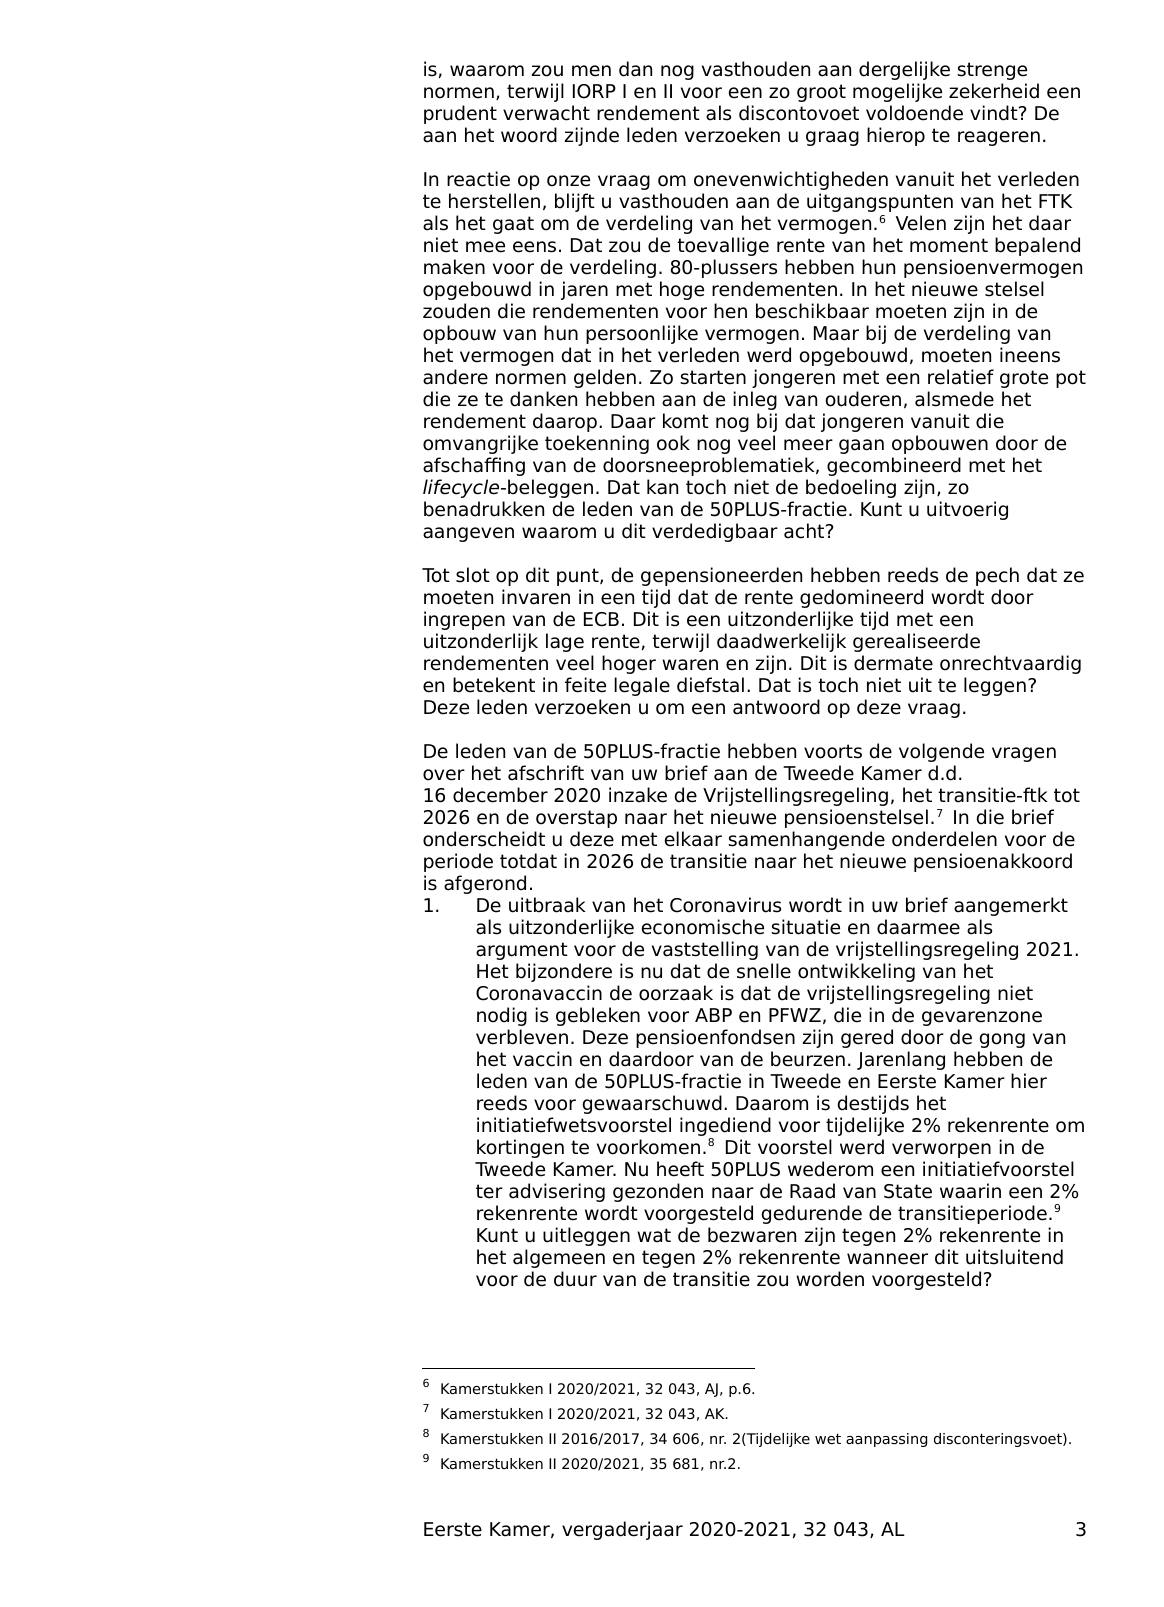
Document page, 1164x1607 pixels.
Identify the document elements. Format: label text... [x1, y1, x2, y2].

text Kamerstukken I 2020/2021, 32 043, AJ, p.6. [422, 1377, 1087, 1399]
text Kamerstukken I 2020/2021, 32 043, AK. [422, 1402, 1087, 1424]
text Tot slot op dit punt, de gepensioneerden hebben reeds de pech dat ze moeten invaren in een tijd dat de rente gedomineerd wordt door ingrepen van de ECB. Dit is een uitzonderlijke tijd met een uitzonderlijk lage rente, terwijl daadwerkelijk gerealiseerde rendementen veel hoger waren en zijn. Dit is dermate onrechtvaardig en betekent in feite legale diefstal. Dat is toch niet uit te leggen? Deze leden verzoeken u om een antwoord op deze vraag. [422, 565, 1087, 719]
text Kamerstukken II 2020/2021, 35 681, nr.2. [422, 1452, 1087, 1474]
text In reactie op onze vraag om onevenwichtigheden vanuit het verleden te herstellen, blijft u vasthouden aan de uitgangspunten van het FTK als het gaat om de verdeling van het vermogen. Velen zijn het daar niet mee eens. Dat zou de toevallige rente van het moment bepalend maken voor de verdeling. 80-plussers hebben hun pensioenvermogen opgebouwd in jaren met hoge rendementen. In het nieuwe stelsel zouden die rendementen voor hen beschikbaar moeten zijn in de opbouw van hun persoonlijke vermogen. Maar bij de verdeling van het vermogen dat in het verleden werd opgebouwd, moeten ineens andere normen gelden. Zo starten jongeren met een relatief grote pot die ze te danken hebben aan de inleg van ouderen, alsmede het rendement daarop. Daar komt nog bij dat jongeren vanuit die omvangrijke toekenning ook nog veel meer gaan opbouwen door de afschaffing van de doorsneeproblematiek, gecombineerd met het lifecycle-beleggen. Dat kan toch niet de bedoeling zijn, zo benadrukken de leden van de 50PLUS-fractie. Kunt u uitvoerig aangeven waarom u dit verdedigbaar acht? [422, 169, 1087, 543]
text Kamerstukken II 2016/2017, 34 606, nr. 2(Tijdelijke wet aanpassing disconteringsvoet). [422, 1427, 1087, 1449]
text De leden van de 50PLUS-fractie hebben voorts de volgende vragen over het afschrift van uw brief aan de Tweede Kamer d.d. 16 december 2020 inzake de Vrijstellingsregeling, het transitie-ftk tot 2026 en de overstap naar het nieuwe pensioenstelsel. In die brief onderscheidt u deze met elkaar samenhangende onderdelen voor de periode totdat in 2026 de transitie naar het nieuwe pensioenakkoord is afgerond. [422, 741, 1087, 895]
text is, waarom zou men dan nog vasthouden aan dergelijke strenge normen, terwijl IORP I en II voor een zo groot mogelijke zekerheid een prudent verwacht rendement als discontovoet voldoende vindt? De aan het woord zijnde leden verzoeken u graag hierop te reageren. [422, 59, 1087, 147]
text 1. De uitbraak van het Coronavirus wordt in uw brief aangemerkt als uitzonderlijke economische situatie en daarmee als argument voor de vaststelling van de vrijstellingsregeling 2021. Het bijzondere is nu dat de snelle ontwikkeling van het Coronavaccin de oorzaak is dat de vrijstellingsregeling niet nodig is gebleken voor ABP en PFWZ, die in de gevarenzone verbleven. Deze pensioenfondsen zijn gered door de gong van het vaccin en daardoor van de beurzen. Jarenlang hebben de leden van de 50PLUS-fractie in Tweede en Eerste Kamer hier reeds voor gewaarschuwd. Daarom is destijds het initiatiefwetsvoorstel ingediend voor tijdelijke 2% rekenrente om kortingen te voorkomen. Dit voorstel werd verworpen in de Tweede Kamer. Nu heeft 50PLUS wederom een initiatiefvoorstel ter advisering gezonden naar de Raad van State waarin een 2% rekenrente wordt voorgesteld gedurende de transitieperiode. Kunt u uitleggen wat de bezwaren zijn tegen 2% rekenrente in het algemeen en tegen 2% rekenrente wanneer dit uitsluitend voor de duur van de transitie zou worden voorgesteld? [422, 895, 1087, 1291]
